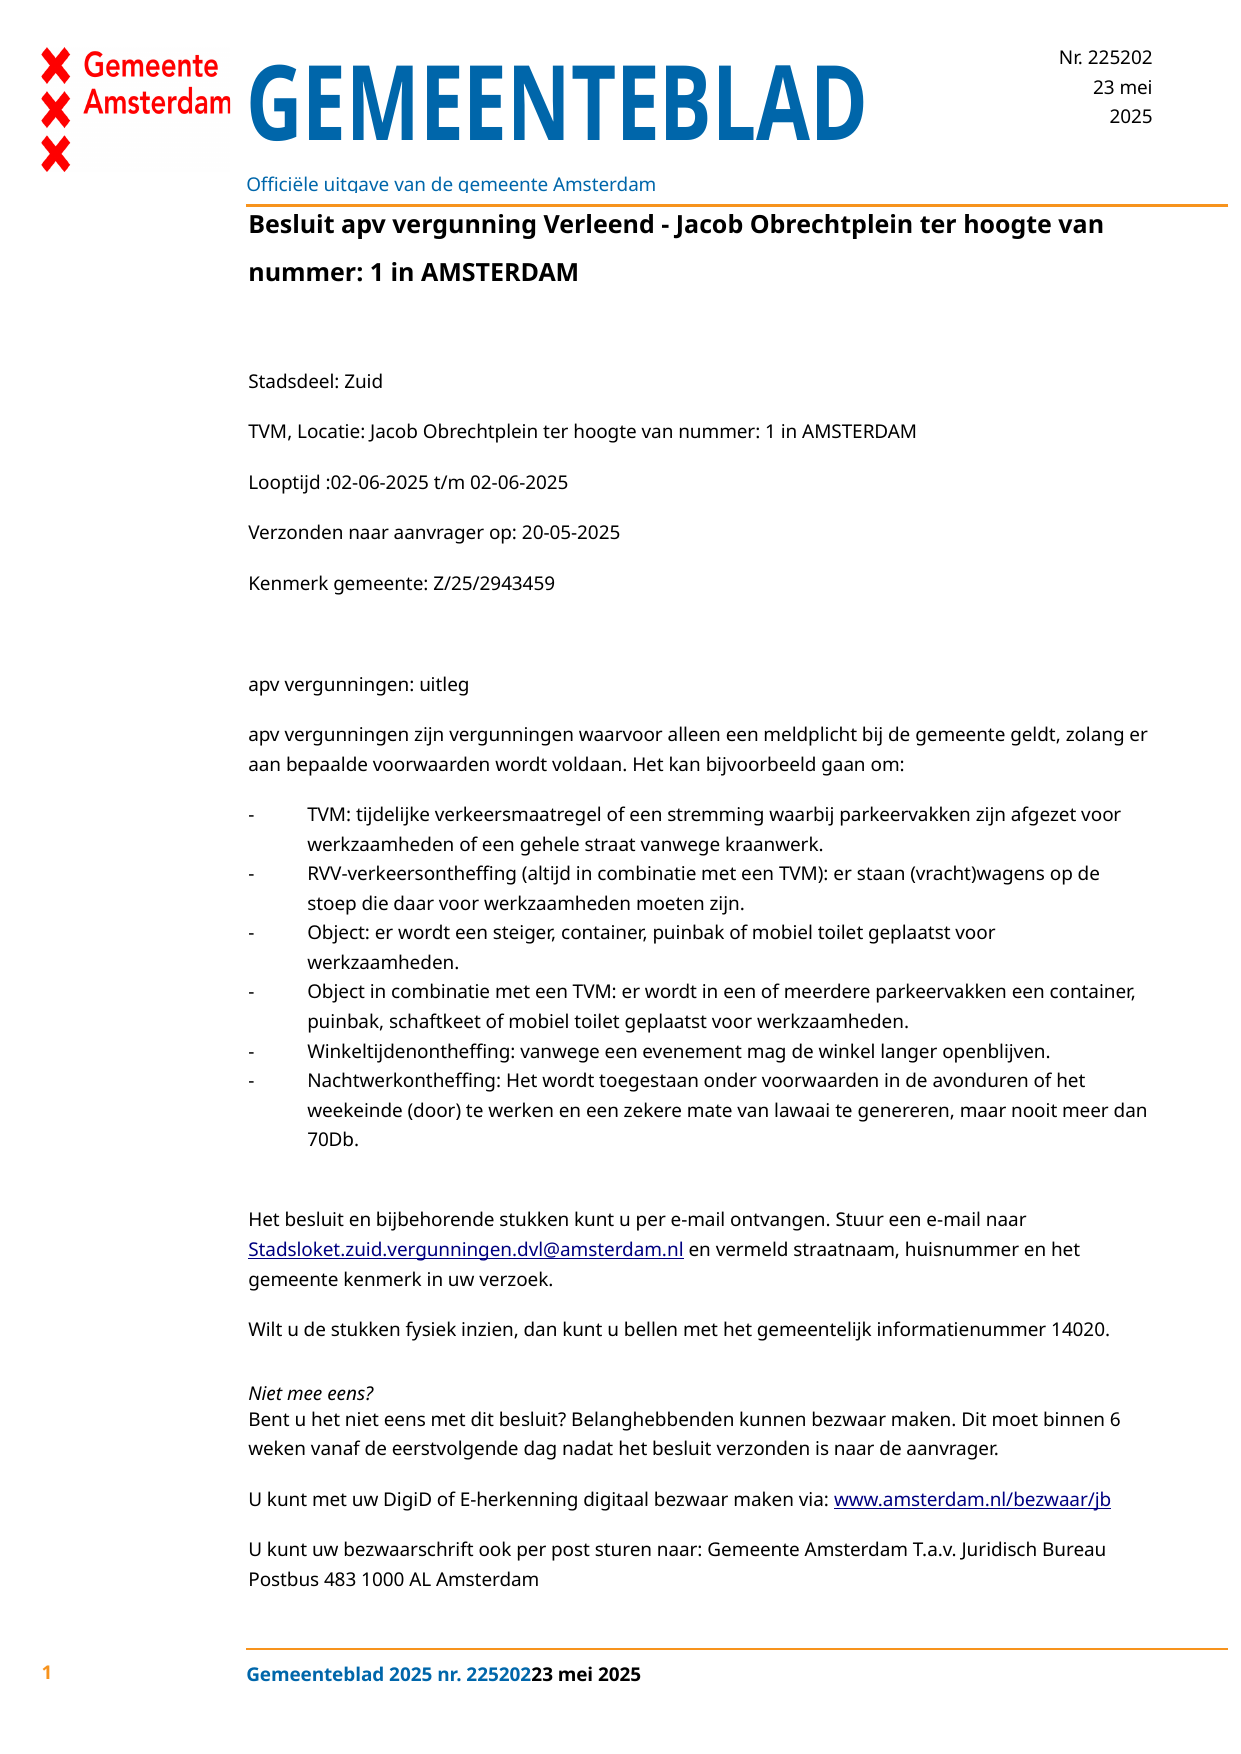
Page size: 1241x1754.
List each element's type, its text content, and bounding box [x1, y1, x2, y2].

list Object in combinatie met een TVM: er wordt in een of meerdere parkeervakken een container, puinbak, schaftkeet of mobiel toilet geplaatst voor werkzaamheden. [248, 979, 1152, 1034]
text Niet mee eens? [248, 1380, 1152, 1406]
text Besluit apv vergunning Verleend - Jacob Obrechtplein ter hoogte van nummer: 1 in AMSTERDAM [248, 207, 1152, 288]
text Looptijd :02-06-2025 t/m 02-06-2025 [248, 469, 1152, 495]
text apv vergunningen zijn vergunningen waarvoor alleen een meldplicht bij de gemeente geldt, zolang er aan bepaalde voorwaarden wordt voldaan. Het kan bijvoorbeeld gaan om: [248, 721, 1152, 777]
list Winkeltijdenontheffing: vanwege een evenement mag de winkel langer openblijven. [248, 1038, 1152, 1064]
text Stadsdeel: Zuid [248, 368, 1152, 394]
picture [41, 47, 231, 172]
text TVM, Locatie: Jacob Obrechtplein ter hoogte van nummer: 1 in AMSTERDAM [248, 419, 1152, 444]
list Object: er wordt een steiger, container, puinbak of mobiel toilet geplaatst voor werkzaamheden. [248, 919, 1152, 975]
list TVM: tijdelijke verkeersmaatregel of een stremming waarbij parkeervakken zijn afgezet voor werkzaamheden of een gehele straat vanwege kraanwerk. [248, 801, 1152, 857]
text U kunt met uw DigiD of E-herkenning digitaal bezwaar maken via: www.amsterdam.nl/bezwaar/jb [248, 1486, 1152, 1512]
text Wilt u de stukken fysiek inzien, dan kunt u bellen met het gemeentelijk informatienummer 14020. [248, 1316, 1152, 1342]
text apv vergunningen: uitleg [248, 671, 1152, 697]
text U kunt uw bezwaarschrift ook per post sturen naar: Gemeente Amsterdam T.a.v. Juridisch Bureau Postbus 483 1000 AL Amsterdam [248, 1536, 1152, 1592]
list RVV-verkeersontheffing (altijd in combinatie met een TVM): er staan (vracht)wagens op de stoep die daar voor werkzaamheden moeten zijn. [248, 860, 1152, 916]
list Nachtwerkontheffing: Het wordt toegestaan onder voorwaarden in de avonduren of het weekeinde (door) te werken en een zekere mate van lawaai te genereren, maar nooit meer dan 70Db. [248, 1067, 1152, 1152]
text Bent u het niet eens met dit besluit? Belanghebbenden kunnen bezwaar maken. Dit moet binnen 6 weken vanaf de eerstvolgende dag nadat het besluit verzonden is naar de aanvrager. [248, 1406, 1152, 1461]
text Kenmerk gemeente: Z/25/2943459 [248, 570, 1152, 596]
text Verzonden naar aanvrager op: 20-05-2025 [248, 519, 1152, 545]
text Het besluit en bijbehorende stukken kunt u per e-mail ontvangen. Stuur een e-mail naar Stadsloket.zuid.vergunningen.dvl@amsterdam.nl en vermeld straatnaam, huisnummer en het gemeente kenmerk in uw verzoek. [248, 1207, 1152, 1292]
